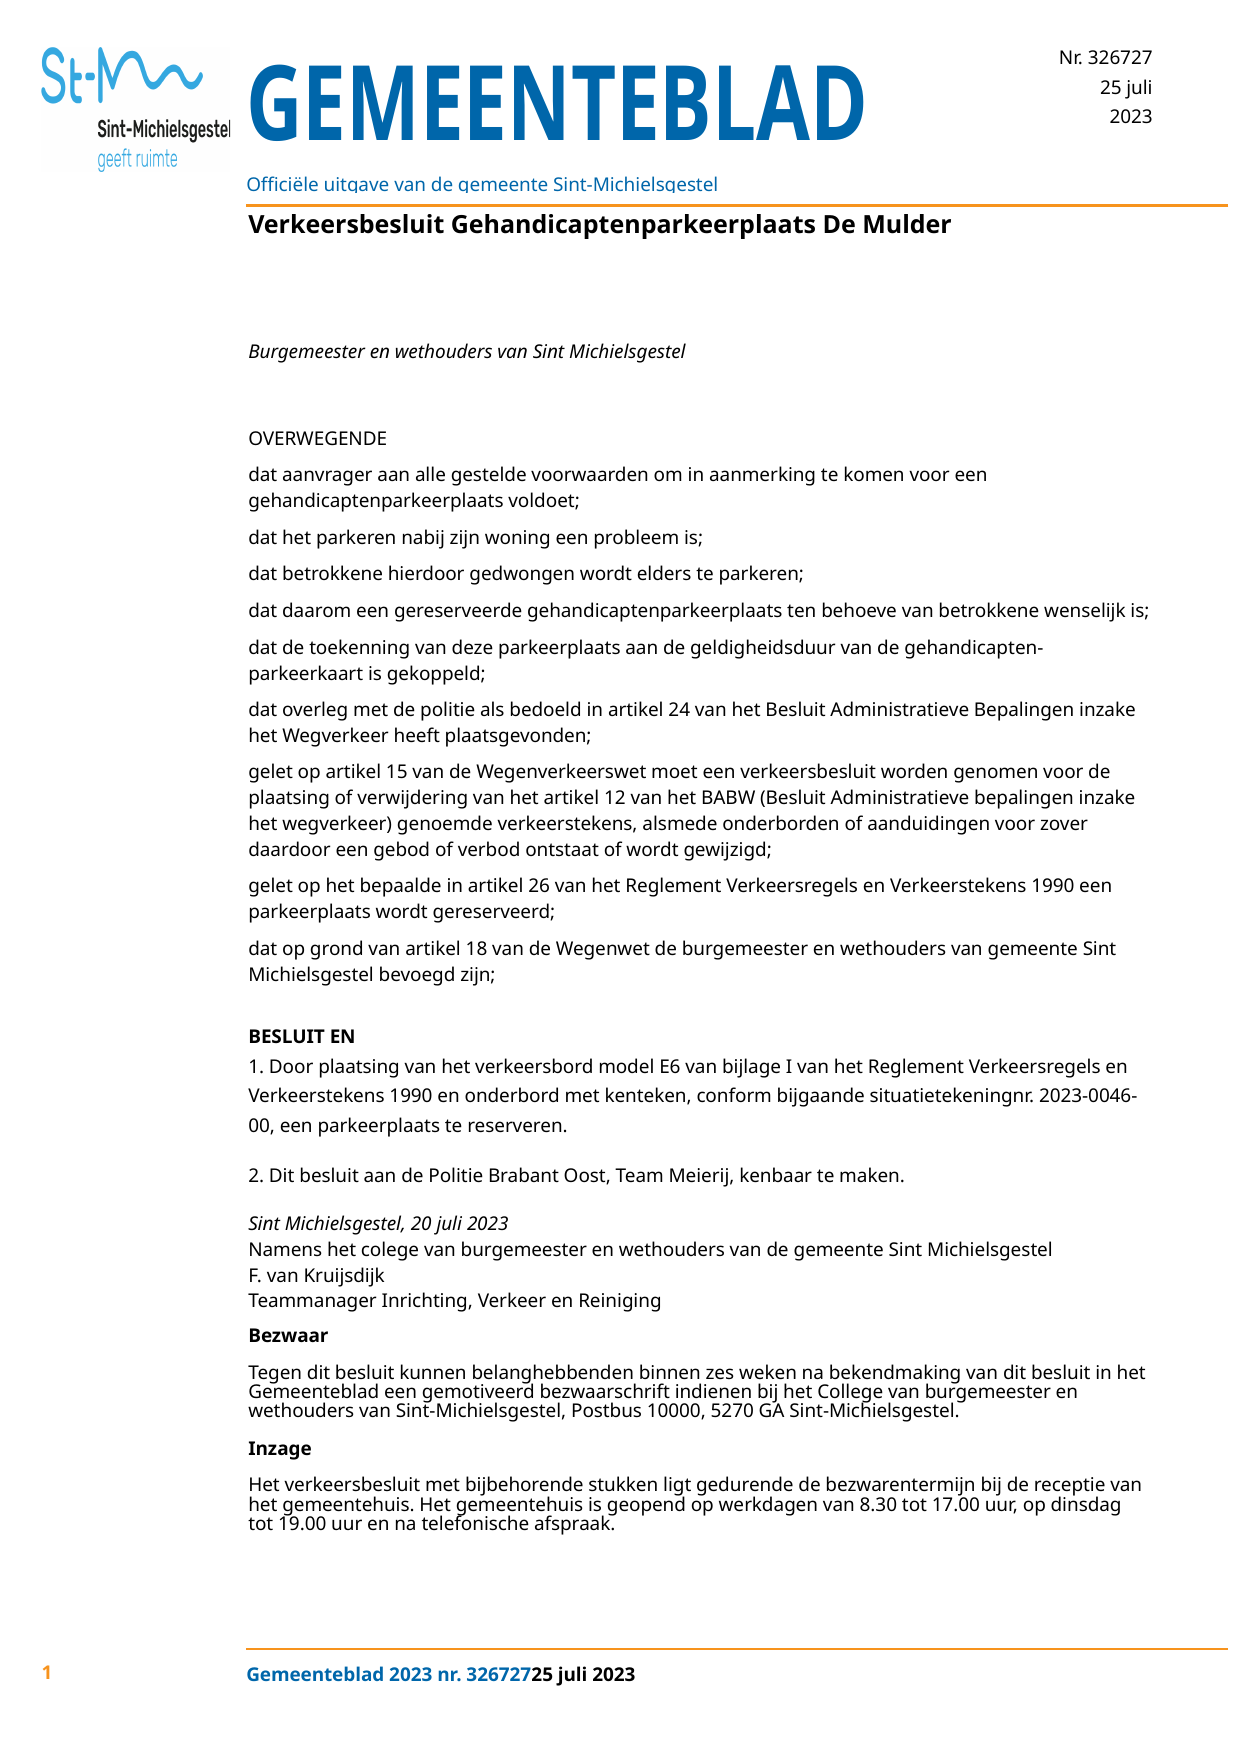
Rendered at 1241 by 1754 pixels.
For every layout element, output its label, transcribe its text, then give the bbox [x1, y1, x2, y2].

text Het verkeersbesluit met bijbehorende stukken ligt gedurende de bezwarentermijn bij de receptie van het gemeentehuis. Het gemeentehuis is geopend op werkdagen van 8.30 tot 17.00 uur, op dinsdag tot 19.00 uur en na telefonische afspraak. [248, 1476, 1152, 1534]
text Tegen dit besluit kunnen belanghebbenden binnen zes weken na bekendmaking van dit besluit in het Gemeenteblad een gemotiveerd bezwaarschrift indienen bij het College van burgemeester en wethouders van Sint-Michielsgestel, Postbus 10000, 5270 GA Sint-Michielsgestel. [248, 1364, 1152, 1422]
text gelet op artikel 15 van de Wegenverkeerswet moet een verkeersbesluit worden genomen voor de plaatsing of verwijdering van het artikel 12 van het BABW (Besluit Administratieve bepalingen inzake het wegverkeer) genoemde verkeerstekens, alsmede onderborden of aanduidingen voor zover daardoor een gebod of verbod ontstaat of wordt gewijzigd; [248, 759, 1152, 862]
text 2. Dit besluit aan de Politie Brabant Oost, Team Meierij, kenbaar te maken. [248, 1163, 1152, 1188]
text dat de toekenning van deze parkeerplaats aan de geldigheidsduur van de gehandicapten-parkeerkaart is gekoppeld; [248, 634, 1152, 685]
text Namens het colege van burgemeester en wethouders van de gemeente Sint Michielsgestel [248, 1236, 1152, 1262]
text Burgemeester en wethouders van Sint Michielsgestel [248, 338, 1152, 364]
text Inzage [248, 1439, 1152, 1459]
text F. van Kruijsdijk [248, 1262, 1152, 1288]
text 1. Door plaatsing van het verkeersbord model E6 van bijlage I van het Reglement Verkeersregels en Verkeerstekens 1990 en onderbord met kenteken, conform bijgaande situatietekeningnr. 2023-0046-00, een parkeerplaats te reserveren. [248, 1053, 1152, 1138]
text dat het parkeren nabij zijn woning een probleem is; [248, 524, 1152, 550]
text dat betrokkene hierdoor gedwongen wordt elders te parkeren; [248, 561, 1152, 586]
text Bezwaar [248, 1327, 1152, 1346]
text dat overleg met de politie als bedoeld in artikel 24 van het Besluit Administratieve Bepalingen inzake het Wegverkeer heeft plaatsgevonden; [248, 696, 1152, 748]
text Verkeersbesluit Gehandicaptenparkeerplaats De Mulder [248, 207, 1152, 241]
text OVERWEGENDE [248, 425, 1152, 451]
text BESLUIT EN [248, 1023, 1152, 1049]
text dat aanvrager aan alle gestelde voorwaarden om in aanmerking te komen voor een gehandicaptenparkeerplaats voldoet; [248, 462, 1152, 513]
text gelet op het bepaalde in artikel 26 van het Reglement Verkeersregels en Verkeerstekens 1990 een parkeerplaats wordt gereserveerd; [248, 873, 1152, 924]
text Teammanager Inrichting, Verkeer en Reiniging [248, 1288, 1152, 1313]
text dat op grond van artikel 18 van de Wegenwet de burgemeester en wethouders van gemeente Sint Michielsgestel bevoegd zijn; [248, 935, 1152, 986]
picture [41, 47, 231, 172]
text dat daarom een gereserveerde gehandicaptenparkeerplaats ten behoeve van betrokkene wenselijk is; [248, 597, 1152, 623]
text Sint Michielsgestel, 20 juli 2023 [248, 1210, 1152, 1236]
